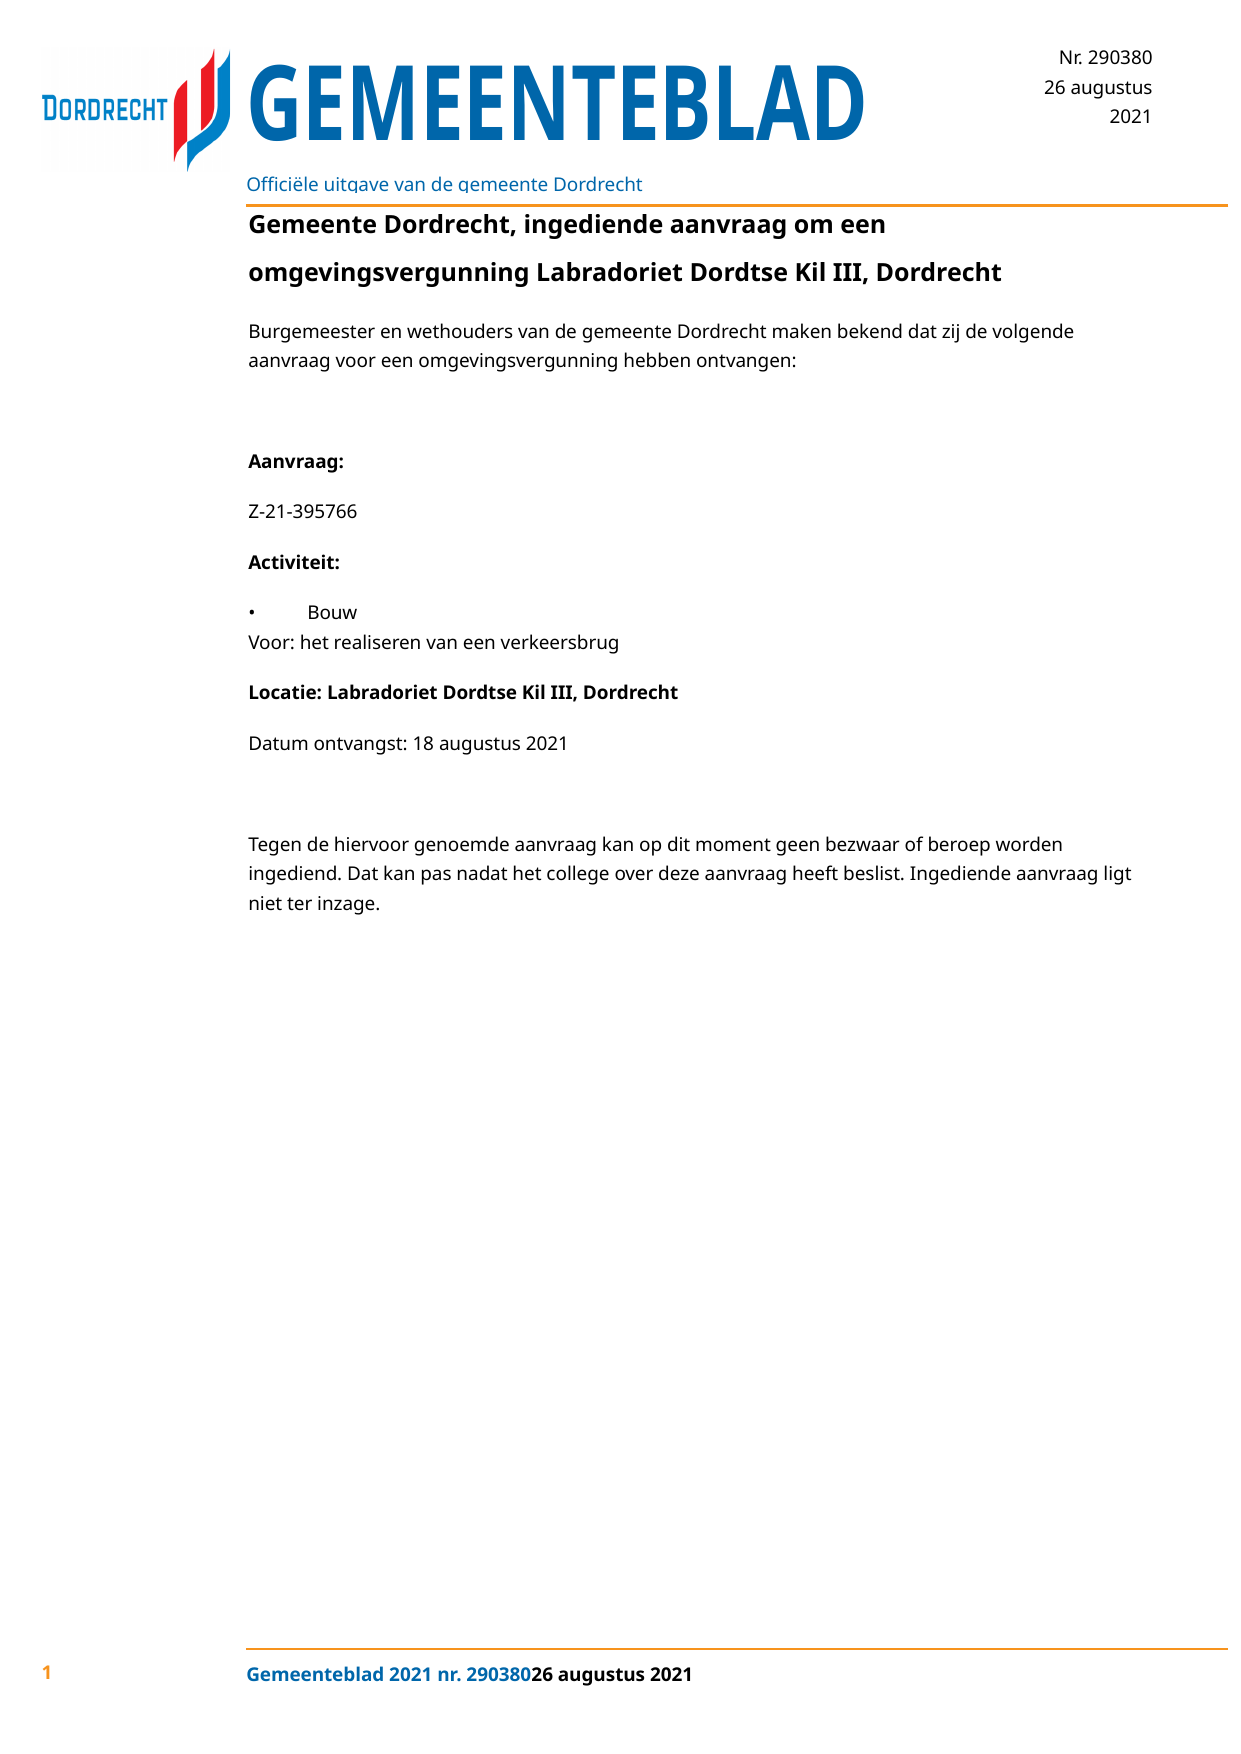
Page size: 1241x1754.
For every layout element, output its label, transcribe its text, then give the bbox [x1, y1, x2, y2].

picture [41, 47, 231, 172]
text Voor: het realiseren van een verkeersbrug [248, 629, 1152, 655]
text Aanvraag: [248, 448, 1152, 474]
text Tegen de hiervoor genoemde aanvraag kan op dit moment geen bezwaar of beroep worden ingediend. Dat kan pas nadat het college over deze aanvraag heeft beslist. Ingediende aanvraag ligt niet ter inzage. [248, 831, 1152, 916]
text Gemeente Dordrecht, ingediende aanvraag om een omgevingsvergunning Labradoriet Dordtse Kil III, Dordrecht [248, 207, 1152, 288]
text Burgemeester en wethouders van de gemeente Dordrecht maken bekend dat zij de volgende aanvraag voor een omgevingsvergunning hebben ontvangen: [248, 318, 1152, 373]
text Activiteit: [248, 549, 1152, 575]
list Bouw [248, 599, 1152, 625]
text Datum ontvangst: 18 augustus 2021 [248, 730, 1152, 756]
text Z-21-395766 [248, 499, 1152, 524]
text Locatie: Labradoriet Dordtse Kil III, Dordrecht [248, 679, 1152, 705]
